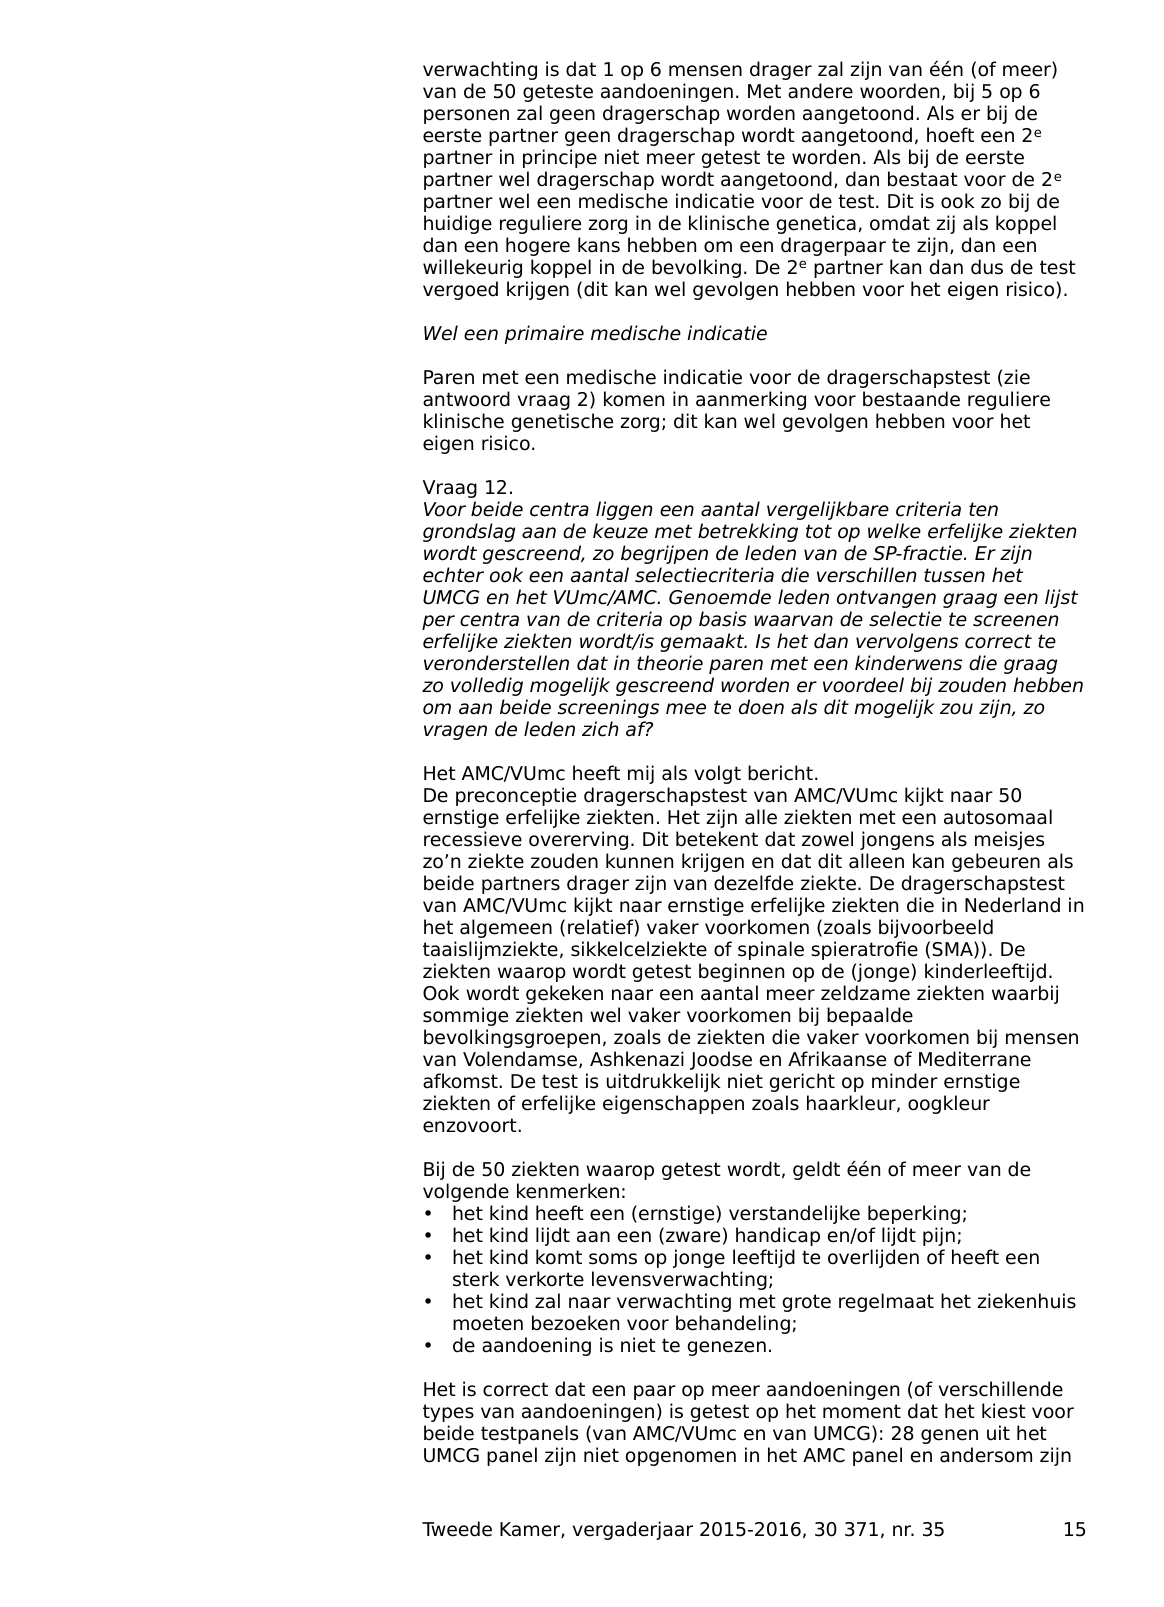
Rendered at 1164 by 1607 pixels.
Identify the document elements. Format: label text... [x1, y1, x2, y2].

text Het is correct dat een paar op meer aandoeningen (of verschillende types van aandoeningen) is getest op het moment dat het kiest voor beide testpanels (van AMC/VUmc en van UMCG): 28 genen uit het UMCG panel zijn niet opgenomen in het AMC panel en andersom zijn [422, 1379, 1087, 1467]
text • het kind zal naar verwachting met grote regelmaat het ziekenhuis moeten bezoeken voor behandeling; [422, 1291, 1087, 1335]
text • het kind komt soms op jonge leeftijd te overlijden of heeft een sterk verkorte levensverwachting; [422, 1247, 1087, 1291]
text • het kind lijdt aan een (zware) handicap en/of lijdt pijn; [422, 1225, 1087, 1247]
text De preconceptie dragerschapstest van AMC/VUmc kijkt naar 50 ernstige erfelijke ziekten. Het zijn alle ziekten met een autosomaal recessieve overerving. Dit betekent dat zowel jongens als meisjes zo’n ziekte zouden kunnen krijgen en dat dit alleen kan gebeuren als beide partners drager zijn van dezelfde ziekte. De dragerschapstest van AMC/VUmc kijkt naar ernstige erfelijke ziekten die in Nederland in het algemeen (relatief) vaker voorkomen (zoals bijvoorbeeld taaislijmziekte, sikkelcelziekte of spinale spieratrofie (SMA)). De ziekten waarop wordt getest beginnen op de (jonge) kinderleeftijd. Ook wordt gekeken naar een aantal meer zeldzame ziekten waarbij sommige ziekten wel vaker voorkomen bij bepaalde bevolkingsgroepen, zoals de ziekten die vaker voorkomen bij mensen van Volendamse, Ashkenazi Joodse en Afrikaanse of Mediterrane afkomst. De test is uitdrukkelijk niet gericht op minder ernstige ziekten of erfelijke eigenschappen zoals haarkleur, oogkleur enzovoort. [422, 785, 1087, 1137]
text Vraag 12. [422, 477, 1087, 499]
text • de aandoening is niet te genezen. [422, 1335, 1087, 1357]
text Voor beide centra liggen een aantal vergelijkbare criteria ten grondslag aan de keuze met betrekking tot op welke erfelijke ziekten wordt gescreend, zo begrijpen de leden van de SP-fractie. Er zijn echter ook een aantal selectiecriteria die verschillen tussen het UMCG en het VUmc/AMC. Genoemde leden ontvangen graag een lijst per centra van de criteria op basis waarvan de selectie te screenen erfelijke ziekten wordt/is gemaakt. Is het dan vervolgens correct te veronderstellen dat in theorie paren met een kinderwens die graag zo volledig mogelijk gescreend worden er voordeel bij zouden hebben om aan beide screenings mee te doen als dit mogelijk zou zijn, zo vragen de leden zich af? [422, 499, 1087, 741]
subtitle Wel een primaire medische indicatie [422, 323, 1087, 345]
text • het kind heeft een (ernstige) verstandelijke beperking; [422, 1203, 1087, 1225]
text verwachting is dat 1 op 6 mensen drager zal zijn van één (of meer) van de 50 geteste aandoeningen. Met andere woorden, bij 5 op 6 personen zal geen dragerschap worden aangetoond. Als er bij de eerste partner geen dragerschap wordt aangetoond, hoeft een 2e partner in principe niet meer getest te worden. Als bij de eerste partner wel dragerschap wordt aangetoond, dan bestaat voor de 2e partner wel een medische indicatie voor de test. Dit is ook zo bij de huidige reguliere zorg in de klinische genetica, omdat zij als koppel dan een hogere kans hebben om een dragerpaar te zijn, dan een willekeurig koppel in de bevolking. De 2e partner kan dan dus de test vergoed krijgen (dit kan wel gevolgen hebben voor het eigen risico). [422, 59, 1087, 301]
text Het AMC/VUmc heeft mij als volgt bericht. [422, 763, 1087, 785]
text Bij de 50 ziekten waarop getest wordt, geldt één of meer van de volgende kenmerken: [422, 1159, 1087, 1203]
text Paren met een medische indicatie voor de dragerschapstest (zie antwoord vraag 2) komen in aanmerking voor bestaande reguliere klinische genetische zorg; dit kan wel gevolgen hebben voor het eigen risico. [422, 367, 1087, 455]
